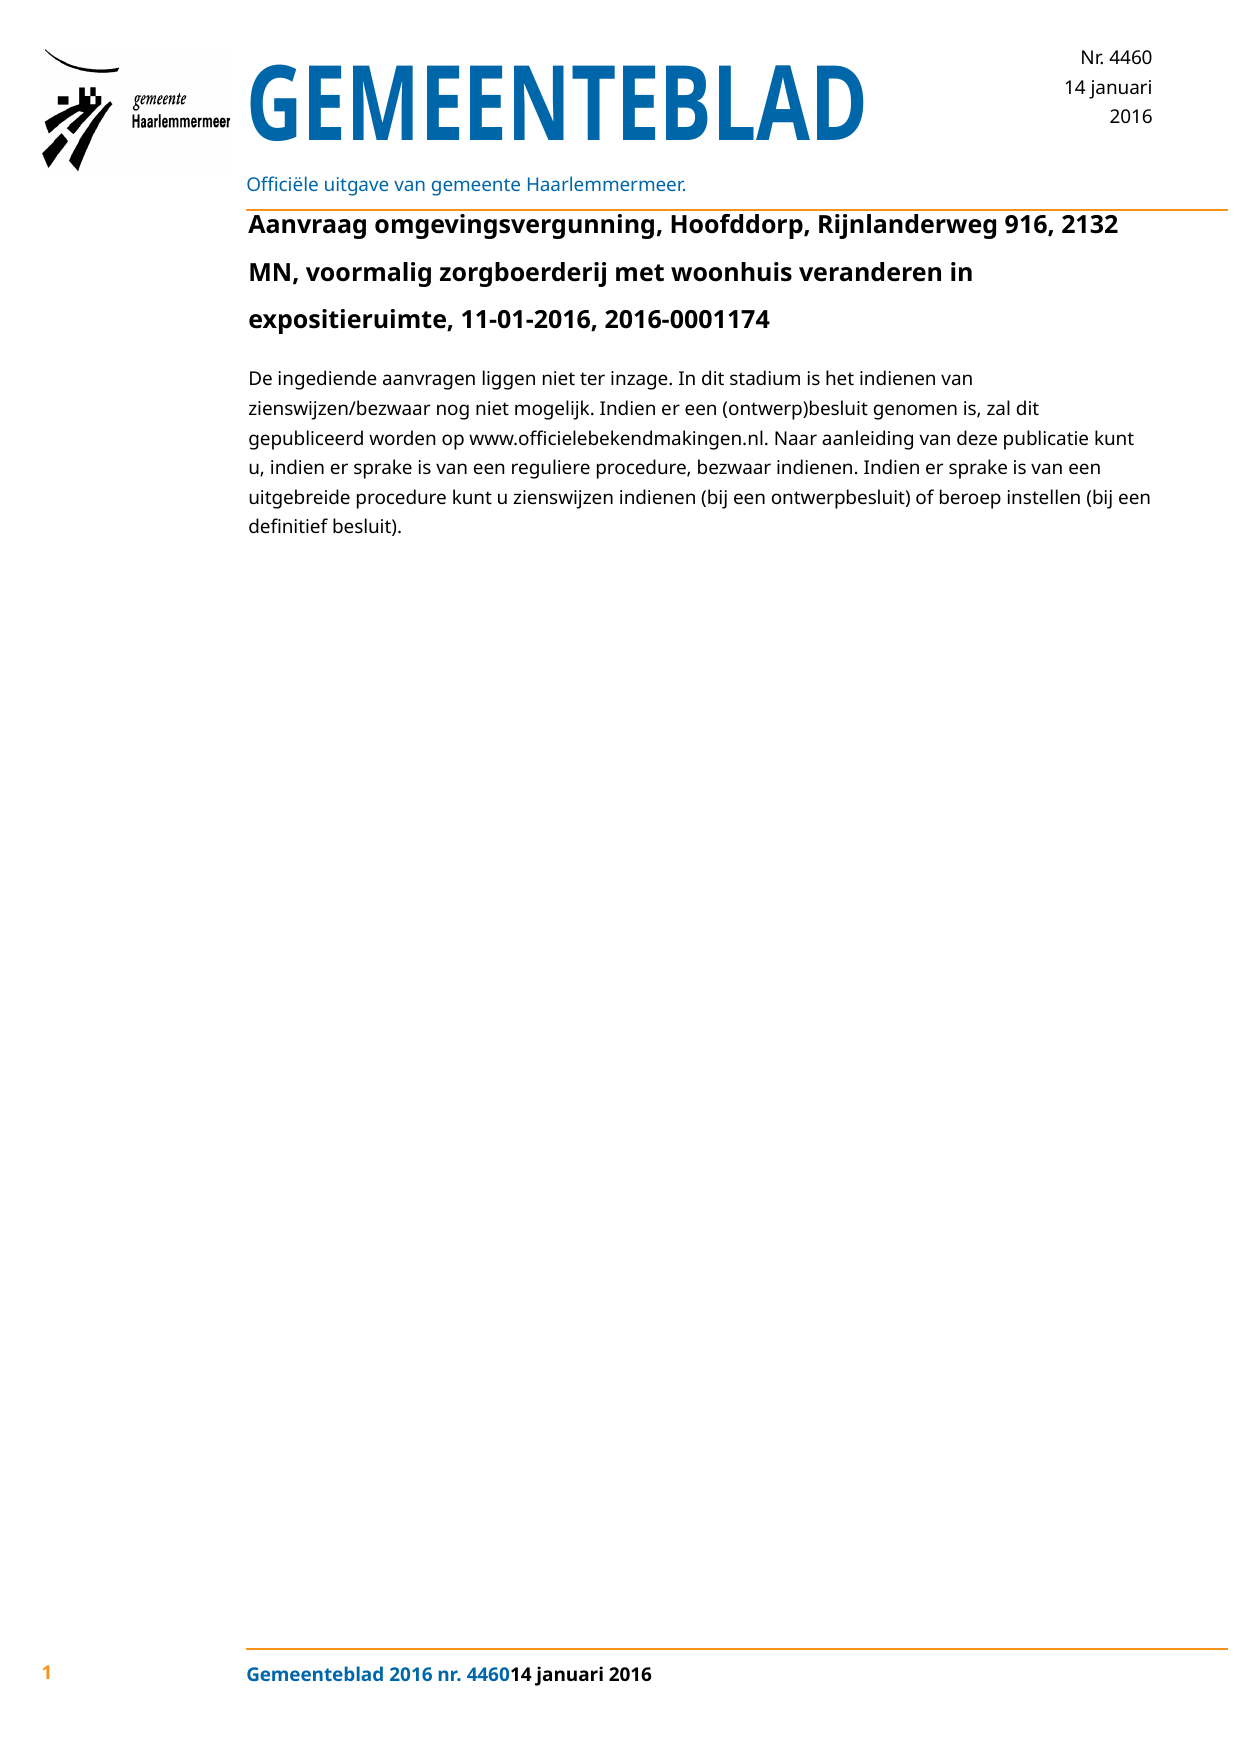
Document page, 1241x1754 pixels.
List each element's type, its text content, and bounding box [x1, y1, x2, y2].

text De ingediende aanvragen liggen niet ter inzage. In dit stadium is het indienen van zienswijzen/bezwaar nog niet mogelijk. Indien er een (ontwerp)besluit genomen is, zal dit gepubliceerd worden op www.officielebekendmakingen.nl. Naar aanleiding van deze publicatie kunt u, indien er sprake is van een reguliere procedure, bezwaar indienen. Indien er sprake is van een uitgebreide procedure kunt u zienswijzen indienen (bij een ontwerpbesluit) of beroep instellen (bij een definitief besluit). [248, 366, 1152, 539]
picture [41, 47, 231, 172]
text Aanvraag omgevingsvergunning, Hoofddorp, Rijnlanderweg 916, 2132 MN, voormalig zorgboerderij met woonhuis veranderen in expositieruimte, 11-01-2016, 2016-0001174 [248, 211, 1152, 336]
